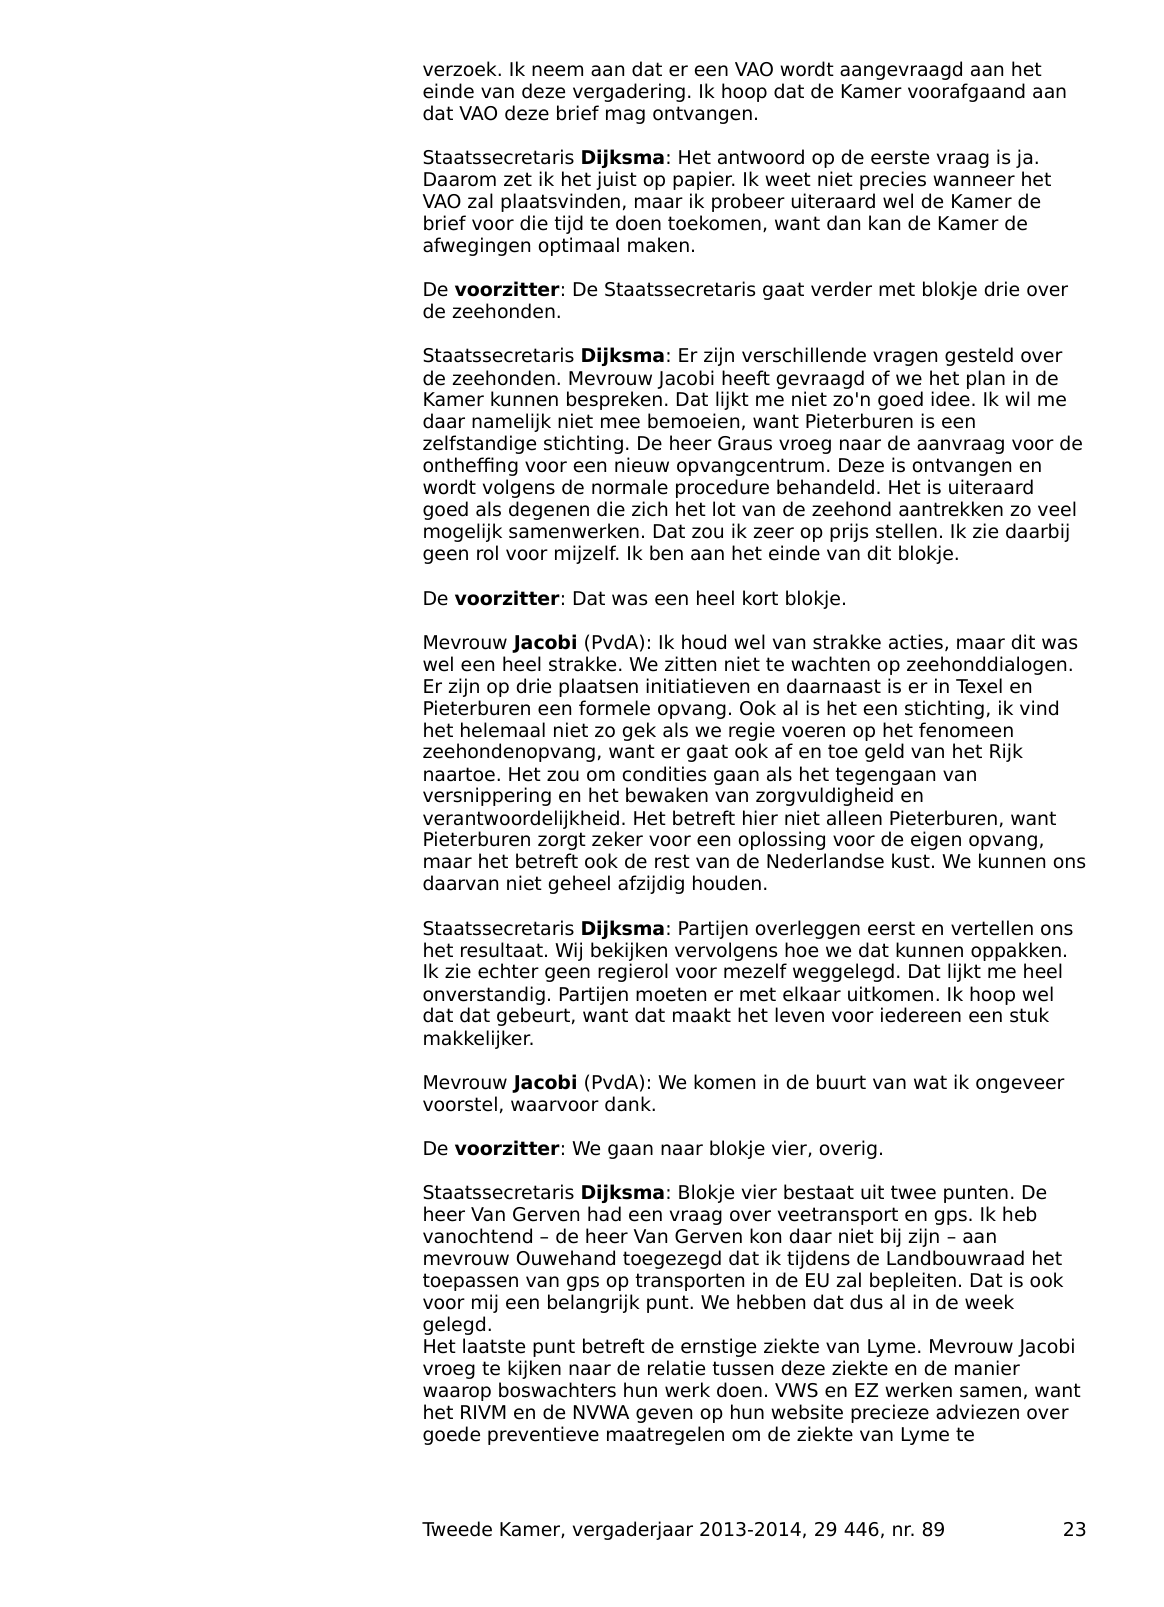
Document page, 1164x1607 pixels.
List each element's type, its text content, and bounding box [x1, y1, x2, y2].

text Het laatste punt betreft de ernstige ziekte van Lyme. Mevrouw Jacobi vroeg te kijken naar de relatie tussen deze ziekte en de manier waarop boswachters hun werk doen. VWS en EZ werken samen, want het RIVM en de NVWA geven op hun website precieze adviezen over goede preventieve maatregelen om de ziekte van Lyme te [422, 1336, 1087, 1446]
text Mevrouw Jacobi (PvdA): Ik houd wel van strakke acties, maar dit was wel een heel strakke. We zitten niet te wachten op zeehonddialogen. Er zijn op drie plaatsen initiatieven en daarnaast is er in Texel en Pieterburen een formele opvang. Ook al is het een stichting, ik vind het helemaal niet zo gek als we regie voeren op het fenomeen zeehondenopvang, want er gaat ook af en toe geld van het Rijk naartoe. Het zou om condities gaan als het tegengaan van versnippering en het bewaken van zorgvuldigheid en verantwoordelijkheid. Het betreft hier niet alleen Pieterburen, want Pieterburen zorgt zeker voor een oplossing voor de eigen opvang, maar het betreft ook de rest van de Nederlandse kust. We kunnen ons daarvan niet geheel afzijdig houden. [422, 632, 1087, 895]
text Staatssecretaris Dijksma: Blokje vier bestaat uit twee punten. De heer Van Gerven had een vraag over veetransport en gps. Ik heb vanochtend – de heer Van Gerven kon daar niet bij zijn – aan mevrouw Ouwehand toegezegd dat ik tijdens de Landbouwraad het toepassen van gps op transporten in de EU zal bepleiten. Dat is ook voor mij een belangrijk punt. We hebben dat dus al in de week gelegd. [422, 1182, 1087, 1336]
text De voorzitter: We gaan naar blokje vier, overig. [422, 1138, 1087, 1160]
text Staatssecretaris Dijksma: Partijen overleggen eerst en vertellen ons het resultaat. Wij bekijken vervolgens hoe we dat kunnen oppakken. Ik zie echter geen regierol voor mezelf weggelegd. Dat lijkt me heel onverstandig. Partijen moeten er met elkaar uitkomen. Ik hoop wel dat dat gebeurt, want dat maakt het leven voor iedereen een stuk makkelijker. [422, 917, 1087, 1049]
text Mevrouw Jacobi (PvdA): We komen in de buurt van wat ik ongeveer voorstel, waarvoor dank. [422, 1072, 1087, 1116]
text verzoek. Ik neem aan dat er een VAO wordt aangevraagd aan het einde van deze vergadering. Ik hoop dat de Kamer voorafgaand aan dat VAO deze brief mag ontvangen. [422, 59, 1087, 125]
text De voorzitter: De Staatssecretaris gaat verder met blokje drie over de zeehonden. [422, 279, 1087, 323]
text Staatssecretaris Dijksma: Het antwoord op de eerste vraag is ja. Daarom zet ik het juist op papier. Ik weet niet precies wanneer het VAO zal plaatsvinden, maar ik probeer uiteraard wel de Kamer de brief voor die tijd te doen toekomen, want dan kan de Kamer de afwegingen optimaal maken. [422, 147, 1087, 257]
text Staatssecretaris Dijksma: Er zijn verschillende vragen gesteld over de zeehonden. Mevrouw Jacobi heeft gevraagd of we het plan in de Kamer kunnen bespreken. Dat lijkt me niet zo'n goed idee. Ik wil me daar namelijk niet mee bemoeien, want Pieterburen is een zelfstandige stichting. De heer Graus vroeg naar de aanvraag voor de ontheffing voor een nieuw opvangcentrum. Deze is ontvangen en wordt volgens de normale procedure behandeld. Het is uiteraard goed als degenen die zich het lot van de zeehond aantrekken zo veel mogelijk samenwerken. Dat zou ik zeer op prijs stellen. Ik zie daarbij geen rol voor mijzelf. Ik ben aan het einde van dit blokje. [422, 345, 1087, 565]
text De voorzitter: Dat was een heel kort blokje. [422, 587, 1087, 609]
